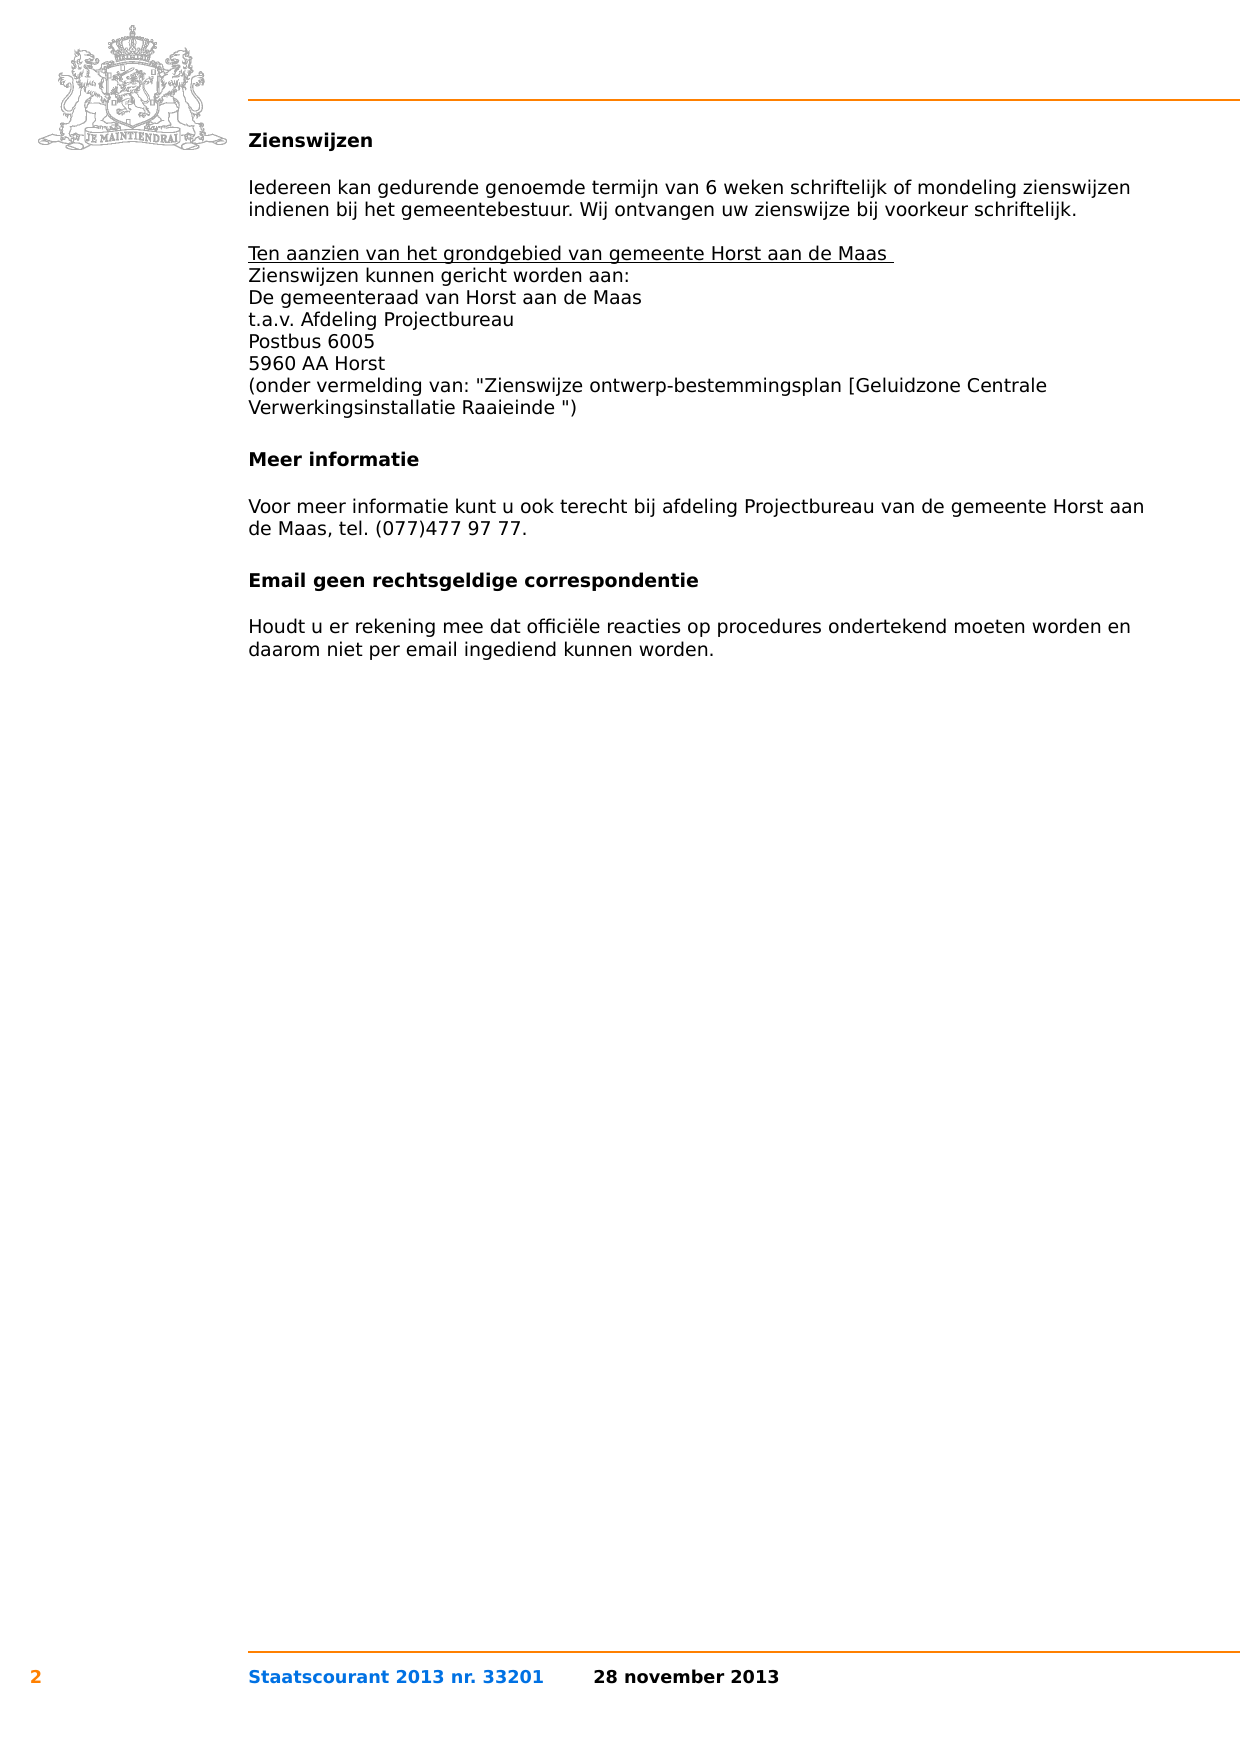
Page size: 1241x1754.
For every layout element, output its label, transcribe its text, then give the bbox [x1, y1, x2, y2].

text De gemeenteraad van Horst aan de Maas [248, 287, 1163, 309]
text Voor meer informatie kunt u ook terecht bij afdeling Projectbureau van de gemeente Horst aan de Maas, tel. (077)477 97 77. [248, 496, 1163, 539]
text Ten aanzien van het grondgebied van gemeente Horst aan de Maas [248, 243, 1163, 265]
text 5960 AA Horst [248, 353, 1163, 374]
subtitle Zienswijzen [248, 130, 1163, 152]
text t.a.v. Afdeling Projectbureau [248, 309, 1163, 331]
text Houdt u er rekening mee dat officiële reacties op procedures ondertekend moeten worden en daarom niet per email ingediend kunnen worden. [248, 616, 1163, 660]
text Iedereen kan gedurende genoemde termijn van 6 weken schriftelijk of mondeling zienswijzen indienen bij het gemeentebestuur. Wij ontvangen uw zienswijze bij voorkeur schriftelijk. [248, 177, 1163, 221]
text Zienswijzen kunnen gericht worden aan: [248, 265, 1163, 287]
subtitle Meer informatie [248, 448, 1163, 471]
subtitle Email geen rechtsgeldige correspondentie [248, 569, 1163, 591]
picture [38, 25, 227, 150]
text (onder vermelding van: "Zienswijze ontwerp-bestemmingsplan [Geluidzone Centrale Verwerkingsinstallatie Raaieinde ") [248, 374, 1163, 418]
text Postbus 6005 [248, 331, 1163, 353]
